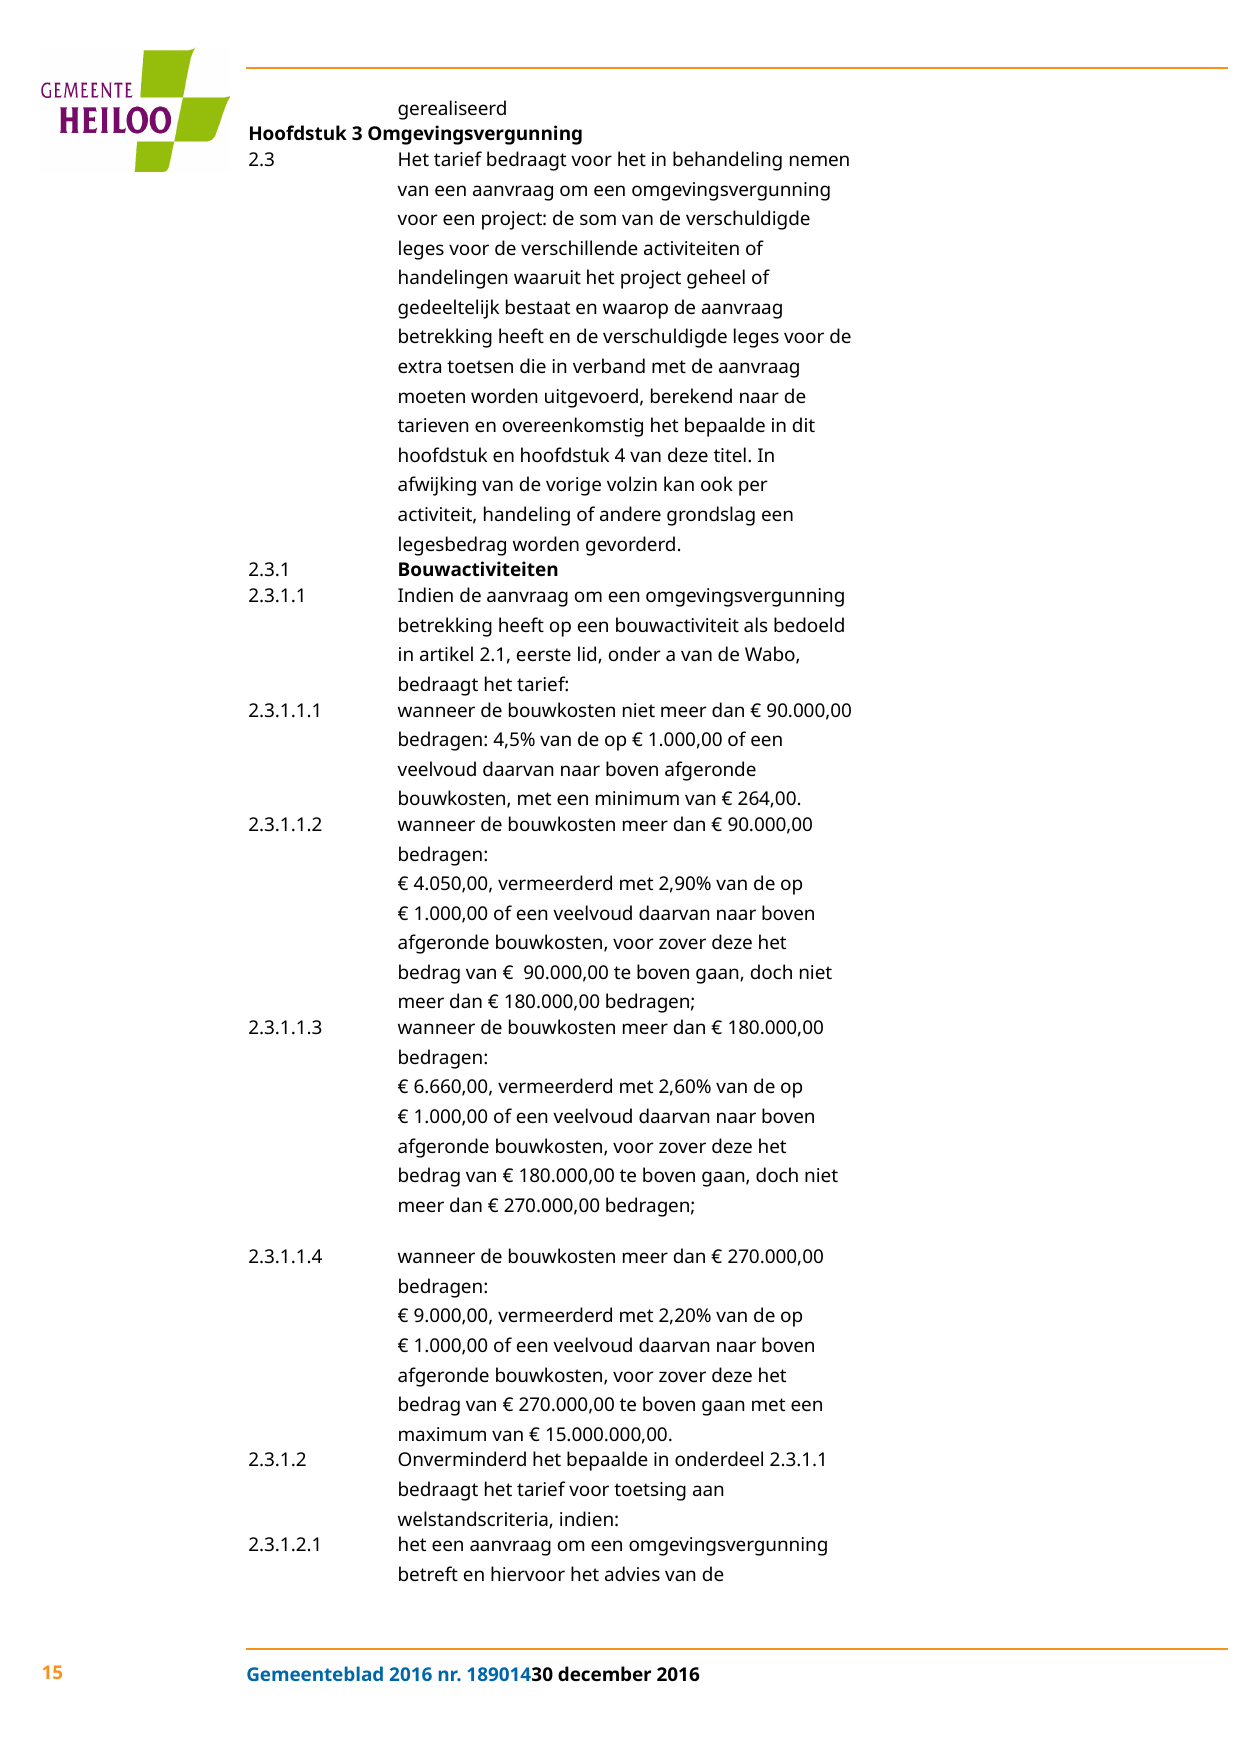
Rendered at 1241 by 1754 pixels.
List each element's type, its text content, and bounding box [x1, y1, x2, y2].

table_cell [1002, 1015, 1152, 1218]
table_cell [853, 557, 1002, 582]
table_cell 2.3.1.1.4 [248, 1244, 397, 1447]
table_cell 2.3.1.1 [248, 582, 397, 697]
table_cell [1002, 557, 1152, 582]
table_cell [1002, 697, 1152, 811]
table_cell 2.3.1.1.1 [248, 697, 397, 811]
table_cell [853, 1015, 1002, 1218]
table_cell [853, 146, 1002, 557]
table_cell [1002, 1447, 1152, 1532]
table_cell wanneer de bouwkosten meer dan € 180.000,00 bedragen: € 6.660,00, vermeerderd met 2,60% van de op € 1.000,00 of een veelvoud daarvan naar boven afgeronde bouwkosten, voor zover deze het bedrag van € 180.000,00 te boven gaan, doch niet meer dan € 270.000,00 bedragen; [398, 1015, 852, 1218]
table_cell [853, 1532, 1002, 1587]
table_cell 2.3.1.2.1 [248, 1532, 397, 1587]
table_cell 2.3.1.1.3 [248, 1015, 397, 1218]
table_cell wanneer de bouwkosten meer dan € 90.000,00 bedragen: € 4.050,00, vermeerderd met 2,90% van de op € 1.000,00 of een veelvoud daarvan naar boven afgeronde bouwkosten, voor zover deze het bedrag van € 90.000,00 te boven gaan, doch niet meer dan € 180.000,00 bedragen; [398, 811, 852, 1014]
table_cell [853, 1218, 1002, 1243]
table_cell [1002, 95, 1152, 121]
picture [41, 47, 231, 172]
table_cell [853, 811, 1002, 1014]
table_cell gerealiseerd [398, 95, 852, 121]
table_cell [398, 1218, 852, 1243]
table_cell [853, 1447, 1002, 1532]
table_cell [1002, 582, 1152, 697]
table_cell 2.3 [248, 146, 397, 557]
table_cell Het tarief bedraagt voor het in behandeling nemen van een aanvraag om een omgevingsvergunning voor een project: de som van de verschuldigde leges voor de verschillende activiteiten of handelingen waaruit het project geheel of gedeeltelijk bestaat en waarop de aanvraag betrekking heeft en de verschuldigde leges voor de extra toetsen die in verband met de aanvraag moeten worden uitgevoerd, berekend naar de tarieven en overeenkomstig het bepaalde in dit hoofdstuk en hoofdstuk 4 van deze titel. In afwijking van de vorige volzin kan ook per activiteit, handeling of andere grondslag een legesbedrag worden gevorderd. [398, 146, 852, 557]
table_cell Onverminderd het bepaalde in onderdeel 2.3.1.1 bedraagt het tarief voor toetsing aan welstandscriteria, indien: [398, 1447, 852, 1532]
table_cell 2.3.1.2 [248, 1447, 397, 1532]
table_cell [853, 697, 1002, 811]
table_cell [853, 582, 1002, 697]
table_cell Hoofdstuk 3 Omgevingsvergunning [248, 121, 1152, 146]
table_cell [1002, 146, 1152, 557]
table_cell [248, 95, 397, 121]
table_cell [1002, 1244, 1152, 1447]
table_cell [248, 1218, 397, 1243]
table_cell [1002, 1218, 1152, 1243]
table_cell wanneer de bouwkosten meer dan € 270.000,00 bedragen: € 9.000,00, vermeerderd met 2,20% van de op € 1.000,00 of een veelvoud daarvan naar boven afgeronde bouwkosten, voor zover deze het bedrag van € 270.000,00 te boven gaan met een maximum van € 15.000.000,00. [398, 1244, 852, 1447]
table_cell 2.3.1 [248, 557, 397, 582]
table_cell Indien de aanvraag om een omgevingsvergunning betrekking heeft op een bouwactiviteit als bedoeld in artikel 2.1, eerste lid, onder a van de Wabo, bedraagt het tarief: [398, 582, 852, 697]
table_cell Bouwactiviteiten [398, 557, 852, 582]
table_cell wanneer de bouwkosten niet meer dan € 90.000,00 bedragen: 4,5% van de op € 1.000,00 of een veelvoud daarvan naar boven afgeronde bouwkosten, met een minimum van € 264,00. [398, 697, 852, 811]
table_cell 2.3.1.1.2 [248, 811, 397, 1014]
table_cell [853, 1244, 1002, 1447]
table_cell [1002, 1532, 1152, 1587]
table_cell [853, 95, 1002, 121]
table_cell het een aanvraag om een omgevingsvergunning betreft en hiervoor het advies van de [398, 1532, 852, 1587]
table_cell [1002, 811, 1152, 1014]
